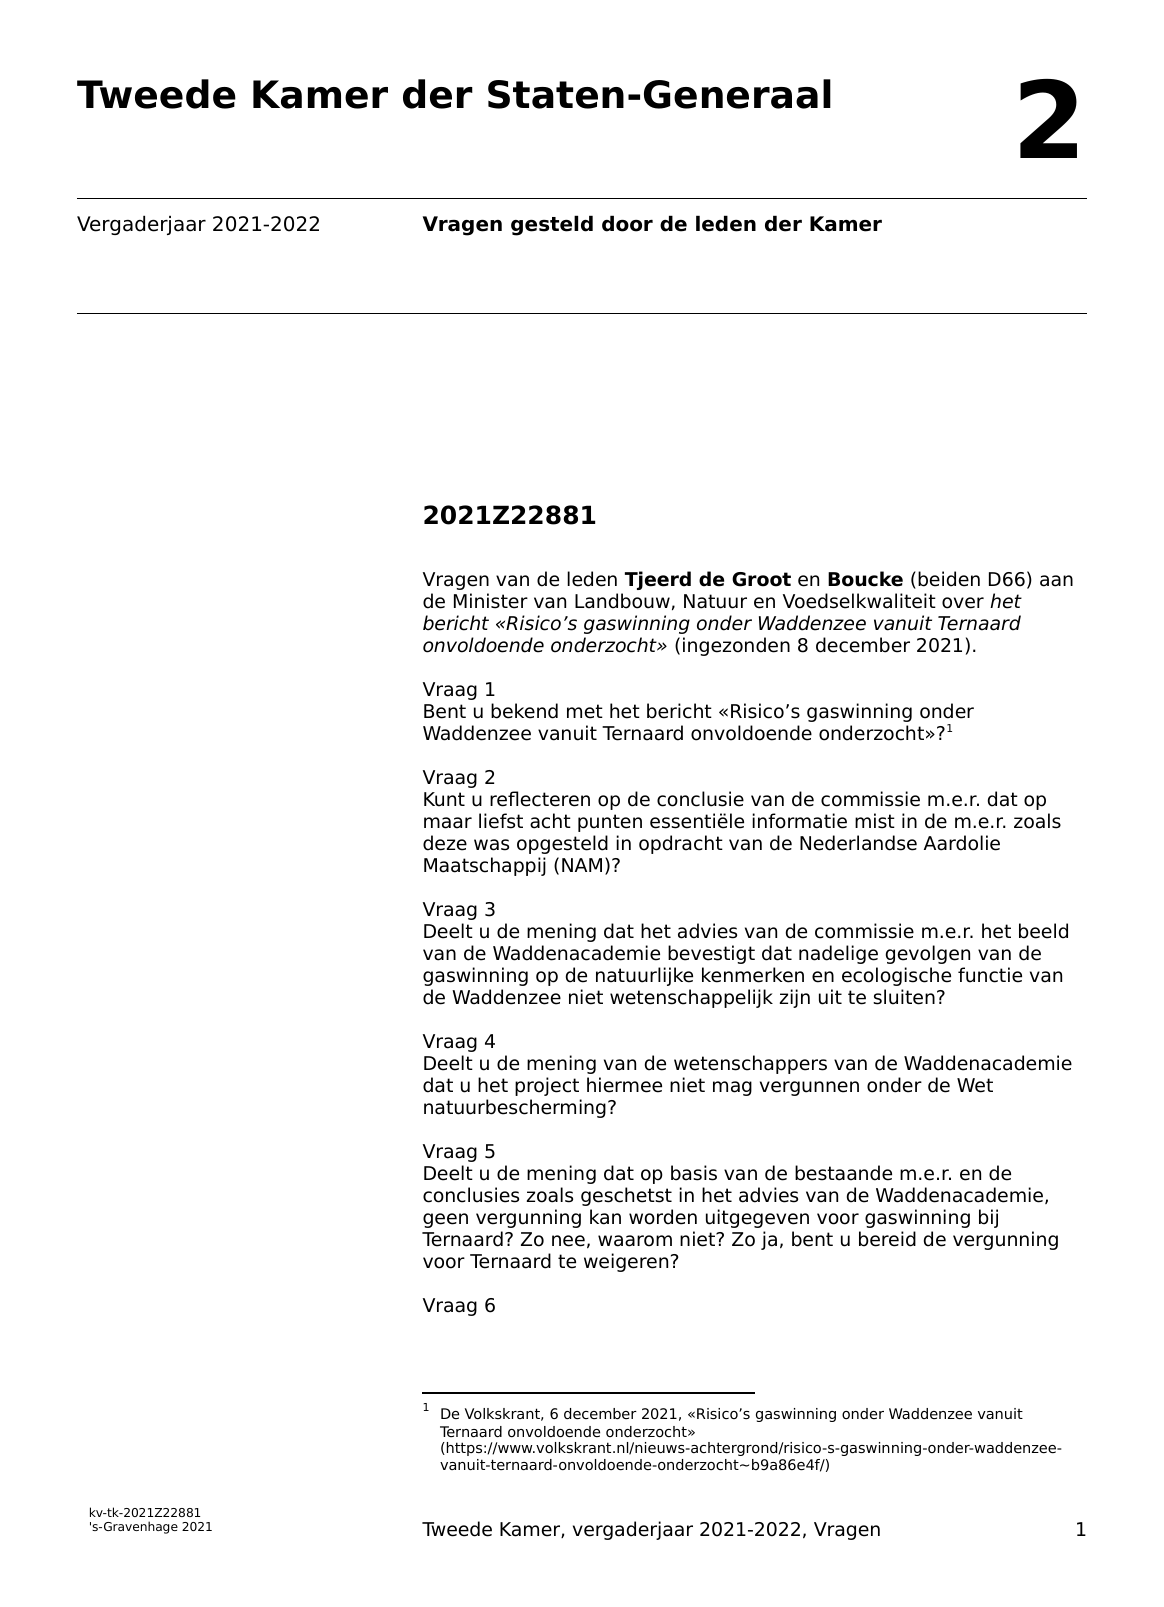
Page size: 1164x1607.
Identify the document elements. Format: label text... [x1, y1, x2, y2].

text Vraag 2 [422, 767, 1087, 789]
text De Volkskrant, 6 december 2021, «Risico’s gaswinning onder Waddenzee vanuit Ternaard onvoldoende onderzocht» (https://www.volkskrant.nl/nieuws-achtergrond/risico-s-gaswinning-onder-waddenzee-vanuit-ternaard-onvoldoende-onderzocht~b9a86e4f/) [422, 1402, 1087, 1474]
text Kunt u reflecteren op de conclusie van de commissie m.e.r. dat op maar liefst acht punten essentiële informatie mist in de m.e.r. zoals deze was opgesteld in opdracht van de Nederlandse Aardolie Maatschappij (NAM)? [422, 789, 1087, 877]
text Vraag 5 [422, 1141, 1087, 1163]
table_cell Vragen gesteld door de leden der Kamer [422, 199, 1087, 313]
text 2021Z22881 [422, 501, 1087, 531]
text Deelt u de mening dat op basis van de bestaande m.e.r. en de conclusies zoals geschetst in het advies van de Waddenacademie, geen vergunning kan worden uitgegeven voor gaswinning bij Ternaard? Zo nee, waarom niet? Zo ja, bent u bereid de vergunning voor Ternaard te weigeren? [422, 1163, 1087, 1273]
text 's-Gravenhage 2021 [88, 1520, 323, 1534]
text Vraag 1 [422, 679, 1087, 701]
text Deelt u de mening van de wetenschappers van de Waddenacademie dat u het project hiermee niet mag vergunnen onder de Wet natuurbescherming? [422, 1053, 1087, 1119]
text Bent u bekend met het bericht «Risico’s gaswinning onder Waddenzee vanuit Ternaard onvoldoende onderzocht»? [422, 701, 1087, 745]
table_header 2 [886, 59, 1087, 198]
text Vraag 6 [422, 1295, 1087, 1317]
text Vraag 3 [422, 899, 1087, 921]
table_cell Vergaderjaar 2021-2022 [77, 199, 422, 313]
text Vragen van de leden Tjeerd de Groot en Boucke (beiden D66) aan de Minister van Landbouw, Natuur en Voedselkwaliteit over het bericht «Risico’s gaswinning onder Waddenzee vanuit Ternaard onvoldoende onderzocht» (ingezonden 8 december 2021). [422, 569, 1087, 657]
table_header Tweede Kamer der Staten-Generaal [77, 59, 886, 198]
text Vraag 4 [422, 1031, 1087, 1053]
text Deelt u de mening dat het advies van de commissie m.e.r. het beeld van de Waddenacademie bevestigt dat nadelige gevolgen van de gaswinning op de natuurlijke kenmerken en ecologische functie van de Waddenzee niet wetenschappelijk zijn uit te sluiten? [422, 921, 1087, 1009]
text kv-tk-2021Z22881 [88, 1506, 323, 1520]
